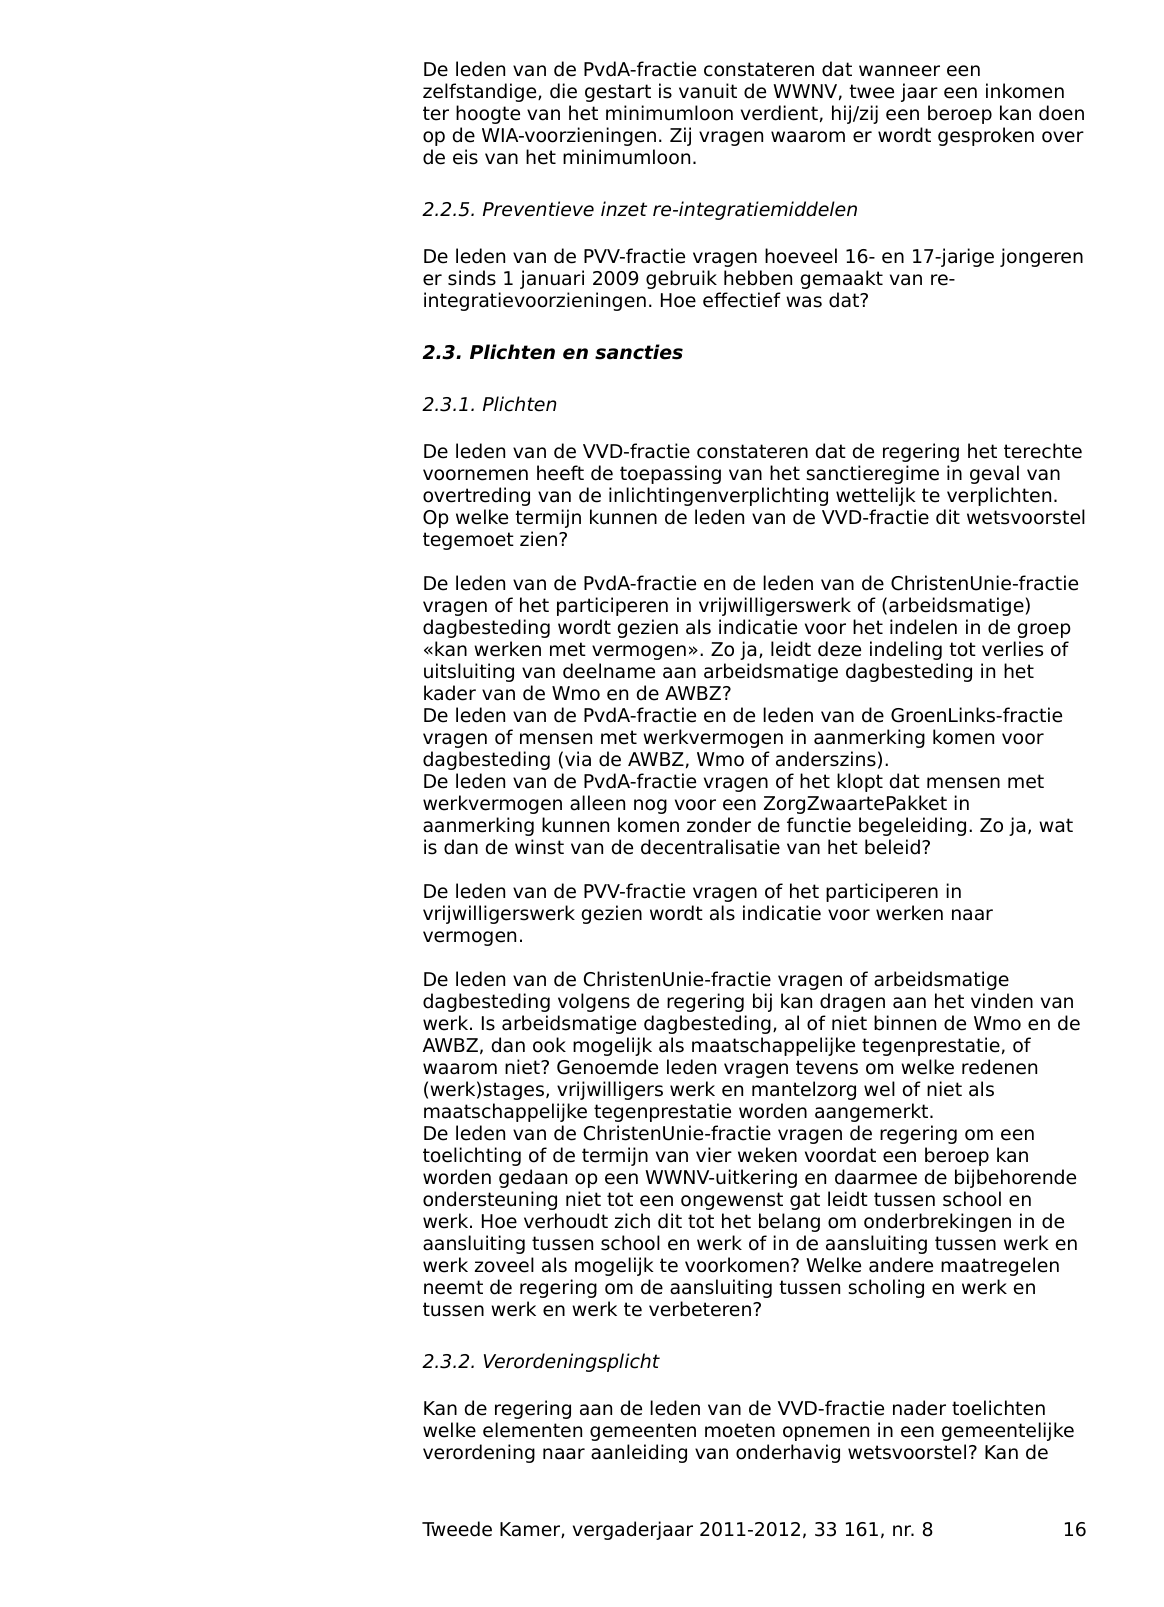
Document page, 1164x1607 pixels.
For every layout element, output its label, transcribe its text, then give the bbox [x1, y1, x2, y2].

subtitle 2.3.2. Verordeningsplicht [422, 1351, 1087, 1373]
text De leden van de PvdA-fractie constateren dat wanneer een zelfstandige, die gestart is vanuit de WWNV, twee jaar een inkomen ter hoogte van het minimumloon verdient, hij/zij een beroep kan doen op de WIA-voorzieningen. Zij vragen waarom er wordt gesproken over de eis van het minimumloon. [422, 59, 1087, 169]
text De leden van de PvdA-fractie en de leden van de GroenLinks-fractie vragen of mensen met werkvermogen in aanmerking komen voor dagbesteding (via de AWBZ, Wmo of anderszins). [422, 705, 1087, 771]
text De leden van de PvdA-fractie en de leden van de ChristenUnie-fractie vragen of het participeren in vrijwilligerswerk of (arbeidsmatige) dagbesteding wordt gezien als indicatie voor het indelen in de groep «kan werken met vermogen». Zo ja, leidt deze indeling tot verlies of uitsluiting van deelname aan arbeidsmatige dagbesteding in het kader van de Wmo en de AWBZ? [422, 573, 1087, 705]
text De leden van de VVD-fractie constateren dat de regering het terechte voornemen heeft de toepassing van het sanctieregime in geval van overtreding van de inlichtingenverplichting wettelijk te verplichten. Op welke termijn kunnen de leden van de VVD-fractie dit wetsvoorstel tegemoet zien? [422, 441, 1087, 551]
subtitle 2.3.1. Plichten [422, 394, 1087, 416]
text De leden van de ChristenUnie-fractie vragen de regering om een toelichting of de termijn van vier weken voordat een beroep kan worden gedaan op een WWNV-uitkering en daarmee de bijbehorende ondersteuning niet tot een ongewenst gat leidt tussen school en werk. Hoe verhoudt zich dit tot het belang om onderbrekingen in de aansluiting tussen school en werk of in de aansluiting tussen werk en werk zoveel als mogelijk te voorkomen? Welke andere maatregelen neemt de regering om de aansluiting tussen scholing en werk en tussen werk en werk te verbeteren? [422, 1123, 1087, 1321]
text Kan de regering aan de leden van de VVD-fractie nader toelichten welke elementen gemeenten moeten opnemen in een gemeentelijke verordening naar aanleiding van onderhavig wetsvoorstel? Kan de [422, 1398, 1087, 1463]
subtitle 2.2.5. Preventieve inzet re-integratiemiddelen [422, 199, 1087, 221]
text De leden van de PvdA-fractie vragen of het klopt dat mensen met werkvermogen alleen nog voor een ZorgZwaartePakket in aanmerking kunnen komen zonder de functie begeleiding. Zo ja, wat is dan de winst van de decentralisatie van het beleid? [422, 771, 1087, 859]
subtitle 2.3. Plichten en sancties [422, 342, 1087, 364]
text De leden van de ChristenUnie-fractie vragen of arbeidsmatige dagbesteding volgens de regering bij kan dragen aan het vinden van werk. Is arbeidsmatige dagbesteding, al of niet binnen de Wmo en de AWBZ, dan ook mogelijk als maatschappelijke tegenprestatie, of waarom niet? Genoemde leden vragen tevens om welke redenen (werk)stages, vrijwilligers werk en mantelzorg wel of niet als maatschappelijke tegenprestatie worden aangemerkt. [422, 969, 1087, 1123]
text De leden van de PVV-fractie vragen hoeveel 16- en 17-jarige jongeren er sinds 1 januari 2009 gebruik hebben gemaakt van re-integratievoorzieningen. Hoe effectief was dat? [422, 246, 1087, 312]
text De leden van de PVV-fractie vragen of het participeren in vrijwilligerswerk gezien wordt als indicatie voor werken naar vermogen. [422, 881, 1087, 947]
